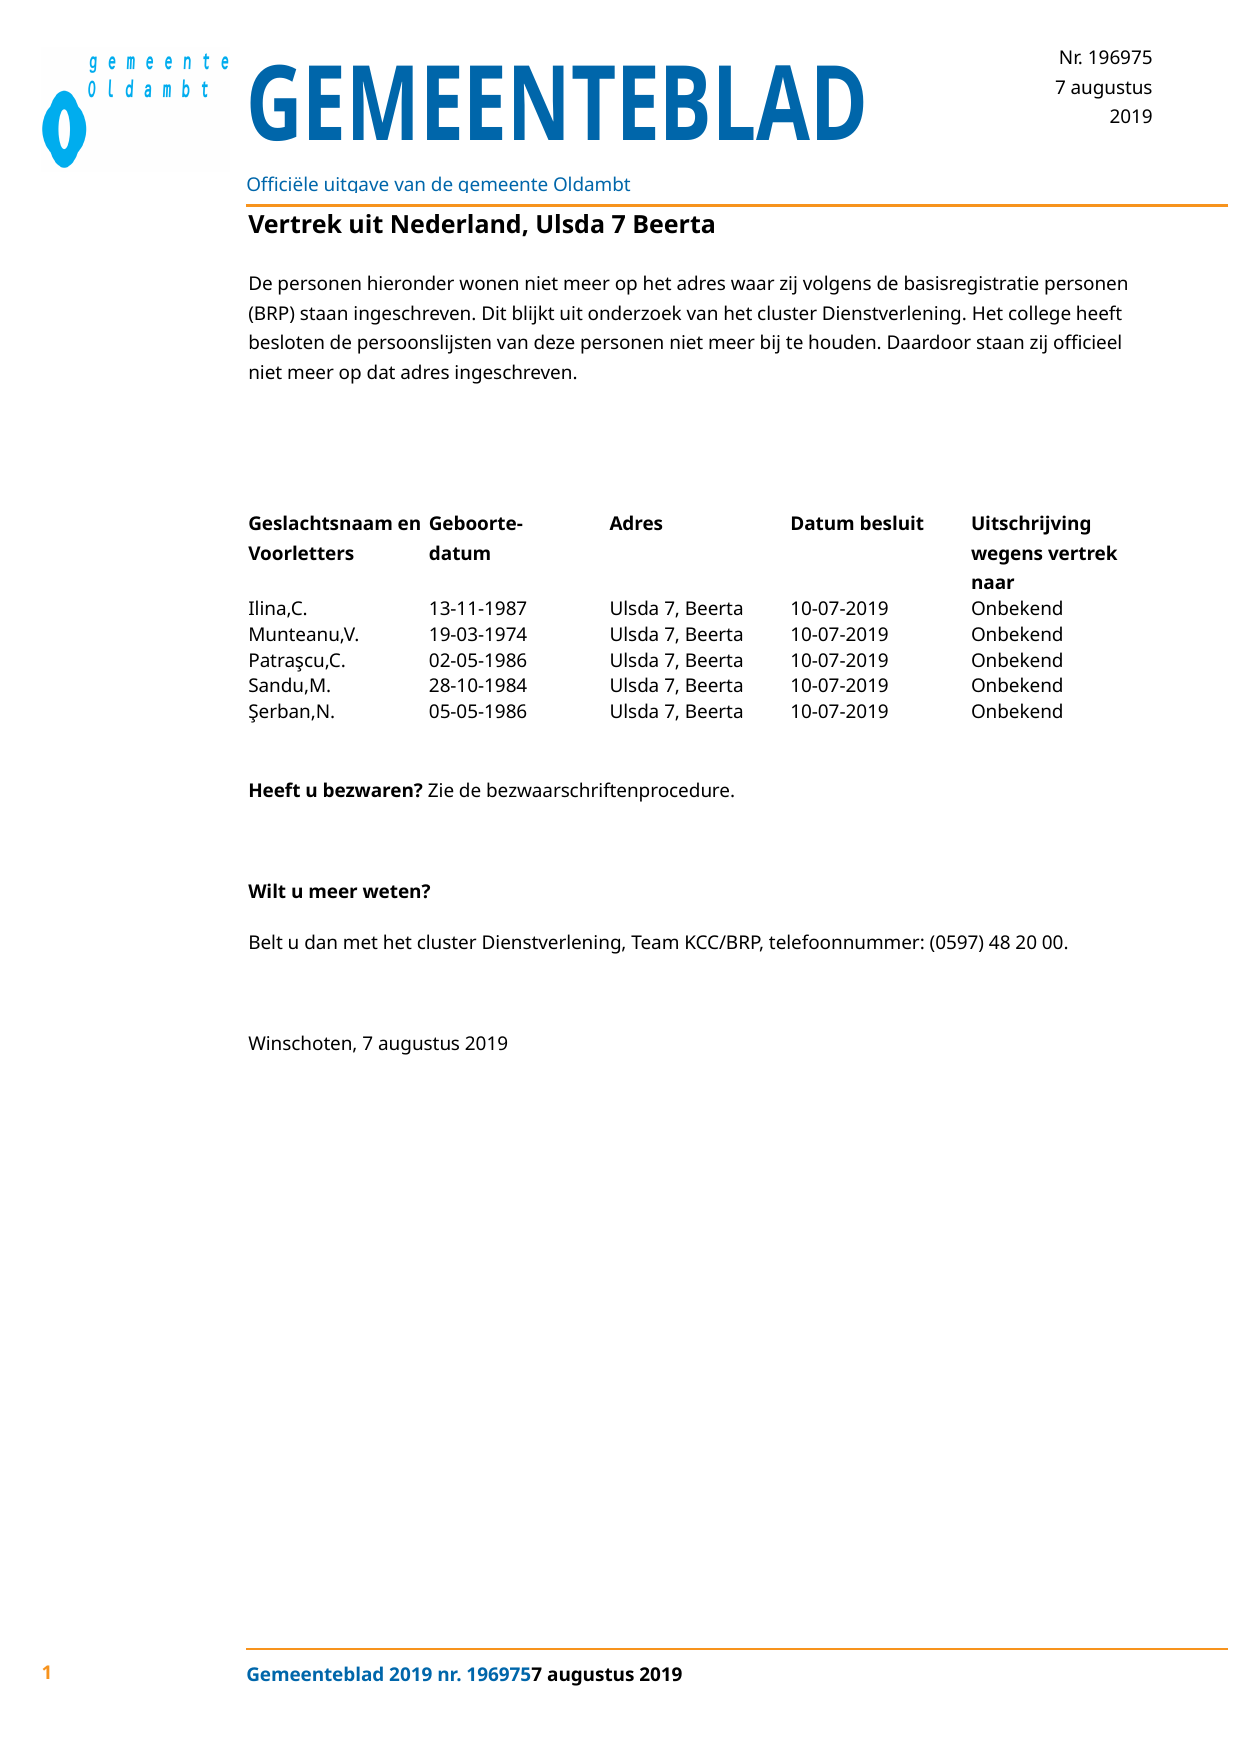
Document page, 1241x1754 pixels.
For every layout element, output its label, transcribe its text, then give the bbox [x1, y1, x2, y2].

table_cell Onbekend [971, 698, 1152, 724]
table_cell Ulsda 7, Beerta [609, 698, 790, 724]
table_cell 28-10-1984 [429, 673, 609, 698]
table_cell Onbekend [971, 647, 1152, 672]
table_cell 10-07-2019 [790, 621, 971, 647]
table_cell 13-11-1987 [429, 595, 609, 621]
table_header Geslachtsnaam en Voorletters [248, 510, 429, 595]
table_cell Onbekend [971, 673, 1152, 698]
table_cell Ulsda 7, Beerta [609, 647, 790, 672]
table_cell Patraşcu,C. [248, 647, 429, 672]
table_cell 05-05-1986 [429, 698, 609, 724]
table_cell 10-07-2019 [790, 673, 971, 698]
text Vertrek uit Nederland, Ulsda 7 Beerta [248, 207, 1152, 241]
text Wilt u meer weten? [248, 878, 1152, 904]
table_cell 10-07-2019 [790, 595, 971, 621]
table_cell Onbekend [971, 621, 1152, 647]
table_cell 10-07-2019 [790, 698, 971, 724]
table_cell Sandu,M. [248, 673, 429, 698]
table_cell Onbekend [971, 595, 1152, 621]
text Winschoten, 7 augustus 2019 [248, 1030, 1152, 1055]
table_header Datum besluit [790, 510, 971, 595]
table_cell Şerban,N. [248, 698, 429, 724]
text Heeft u bezwaren? Zie de bezwaarschriftenprocedure. [248, 778, 1152, 803]
table_header Uitschrijving wegens vertrek naar [971, 510, 1152, 595]
table_cell 19-03-1974 [429, 621, 609, 647]
table_header Adres [609, 510, 790, 595]
table_cell Munteanu,V. [248, 621, 429, 647]
table_header Geboorte- datum [429, 510, 609, 595]
table_cell Ulsda 7, Beerta [609, 621, 790, 647]
table_cell 10-07-2019 [790, 647, 971, 672]
picture [41, 47, 231, 172]
text Belt u dan met het cluster Dienstverlening, Team KCC/BRP, telefoonnummer: (0597) 48 20 00. [248, 929, 1152, 954]
table_cell Ulsda 7, Beerta [609, 595, 790, 621]
table_cell 02-05-1986 [429, 647, 609, 672]
table_cell Ulsda 7, Beerta [609, 673, 790, 698]
table_cell Ilina,C. [248, 595, 429, 621]
text De personen hieronder wonen niet meer op het adres waar zij volgens de basisregistratie personen (BRP) staan ingeschreven. Dit blijkt uit onderzoek van het cluster Dienstverlening. Het college heeft besloten de persoonslijsten van deze personen niet meer bij te houden. Daardoor staan zij officieel niet meer op dat adres ingeschreven. [248, 270, 1152, 385]
